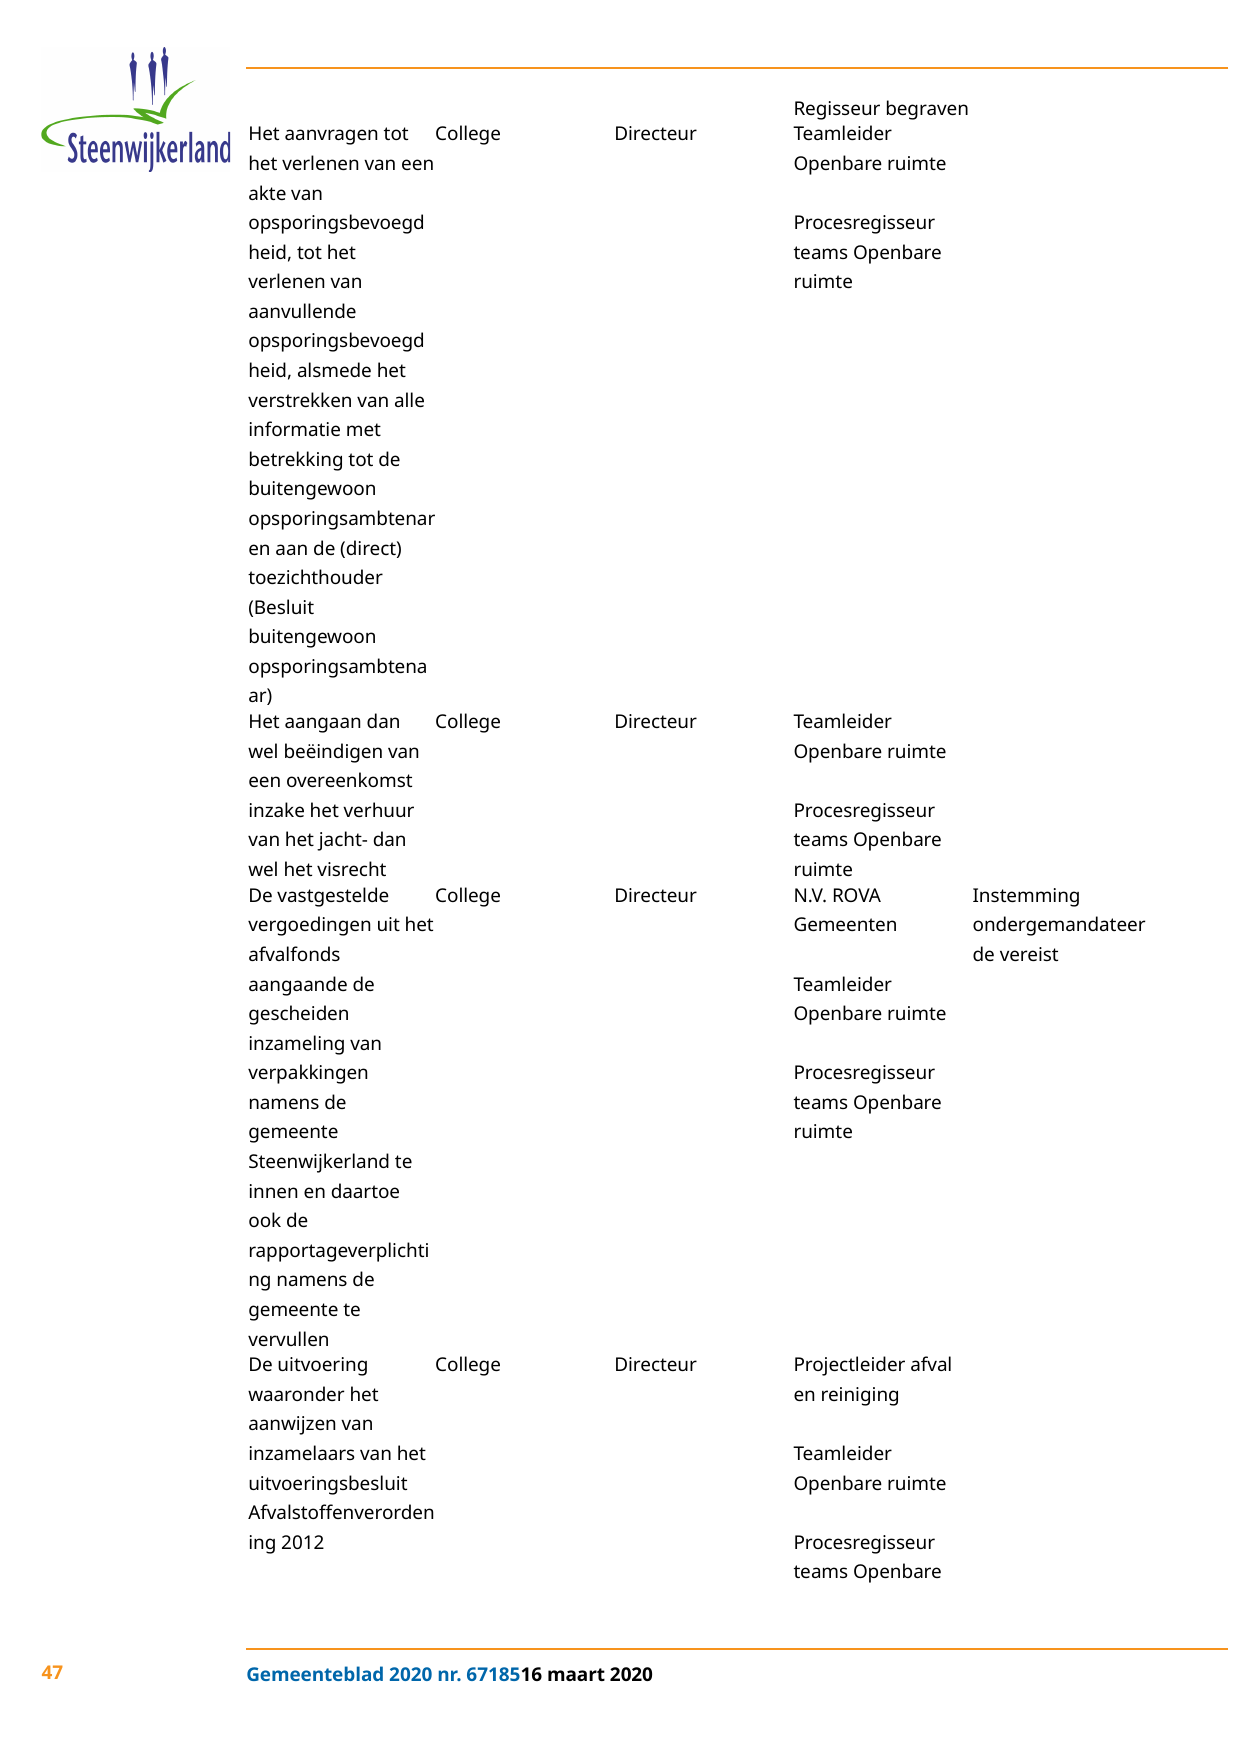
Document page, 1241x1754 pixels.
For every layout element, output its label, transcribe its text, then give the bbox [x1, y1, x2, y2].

table_cell Regisseur begraven [793, 95, 972, 121]
table_cell Projectleider afval en reiniging Teamleider Openbare ruimte Procesregisseur teams Openbare [793, 1351, 972, 1584]
table_cell N.V. ROVA Gemeenten Teamleider Openbare ruimte Procesregisseur teams Openbare ruimte [793, 882, 972, 1351]
table_cell Teamleider Openbare ruimte Procesregisseur teams Openbare ruimte [793, 121, 972, 708]
table_cell Directeur [614, 882, 793, 1351]
table_cell De uitvoering waaronder het aanwijzen van inzamelaars van het uitvoeringsbesluit Afvalstoffenverordening 2012 [248, 1351, 435, 1584]
table_cell [614, 95, 793, 121]
table_cell College [435, 121, 614, 708]
table_cell [973, 121, 1152, 708]
table_cell Directeur [614, 708, 793, 882]
table_cell Directeur [614, 121, 793, 708]
table_cell College [435, 708, 614, 882]
table_cell Directeur [614, 1351, 793, 1584]
table_cell [248, 95, 435, 121]
table_cell Het aangaan dan wel beëindigen van een overeenkomst inzake het verhuur van het jacht- dan wel het visrecht [248, 708, 435, 882]
table_cell Instemming ondergemandateerde vereist [973, 882, 1152, 1351]
table_cell College [435, 882, 614, 1351]
table_cell [435, 95, 614, 121]
table_cell [973, 1351, 1152, 1584]
table_cell College [435, 1351, 614, 1584]
table_cell De vastgestelde vergoedingen uit het afvalfonds aangaande de gescheiden inzameling van verpakkingen namens de gemeente Steenwijkerland te innen en daartoe ook de rapportageverplichting namens de gemeente te vervullen [248, 882, 435, 1351]
table_cell Teamleider Openbare ruimte Procesregisseur teams Openbare ruimte [793, 708, 972, 882]
table_cell [973, 95, 1152, 121]
table_cell [973, 708, 1152, 882]
picture [41, 47, 231, 172]
table_cell Het aanvragen tot het verlenen van een akte van opsporingsbevoegdheid, tot het verlenen van aanvullende opsporingsbevoegdheid, alsmede het verstrekken van alle informatie met betrekking tot de buitengewoon opsporingsambtenaren aan de (direct) toezichthouder (Besluit buitengewoon opsporingsambtenaar) [248, 121, 435, 708]
